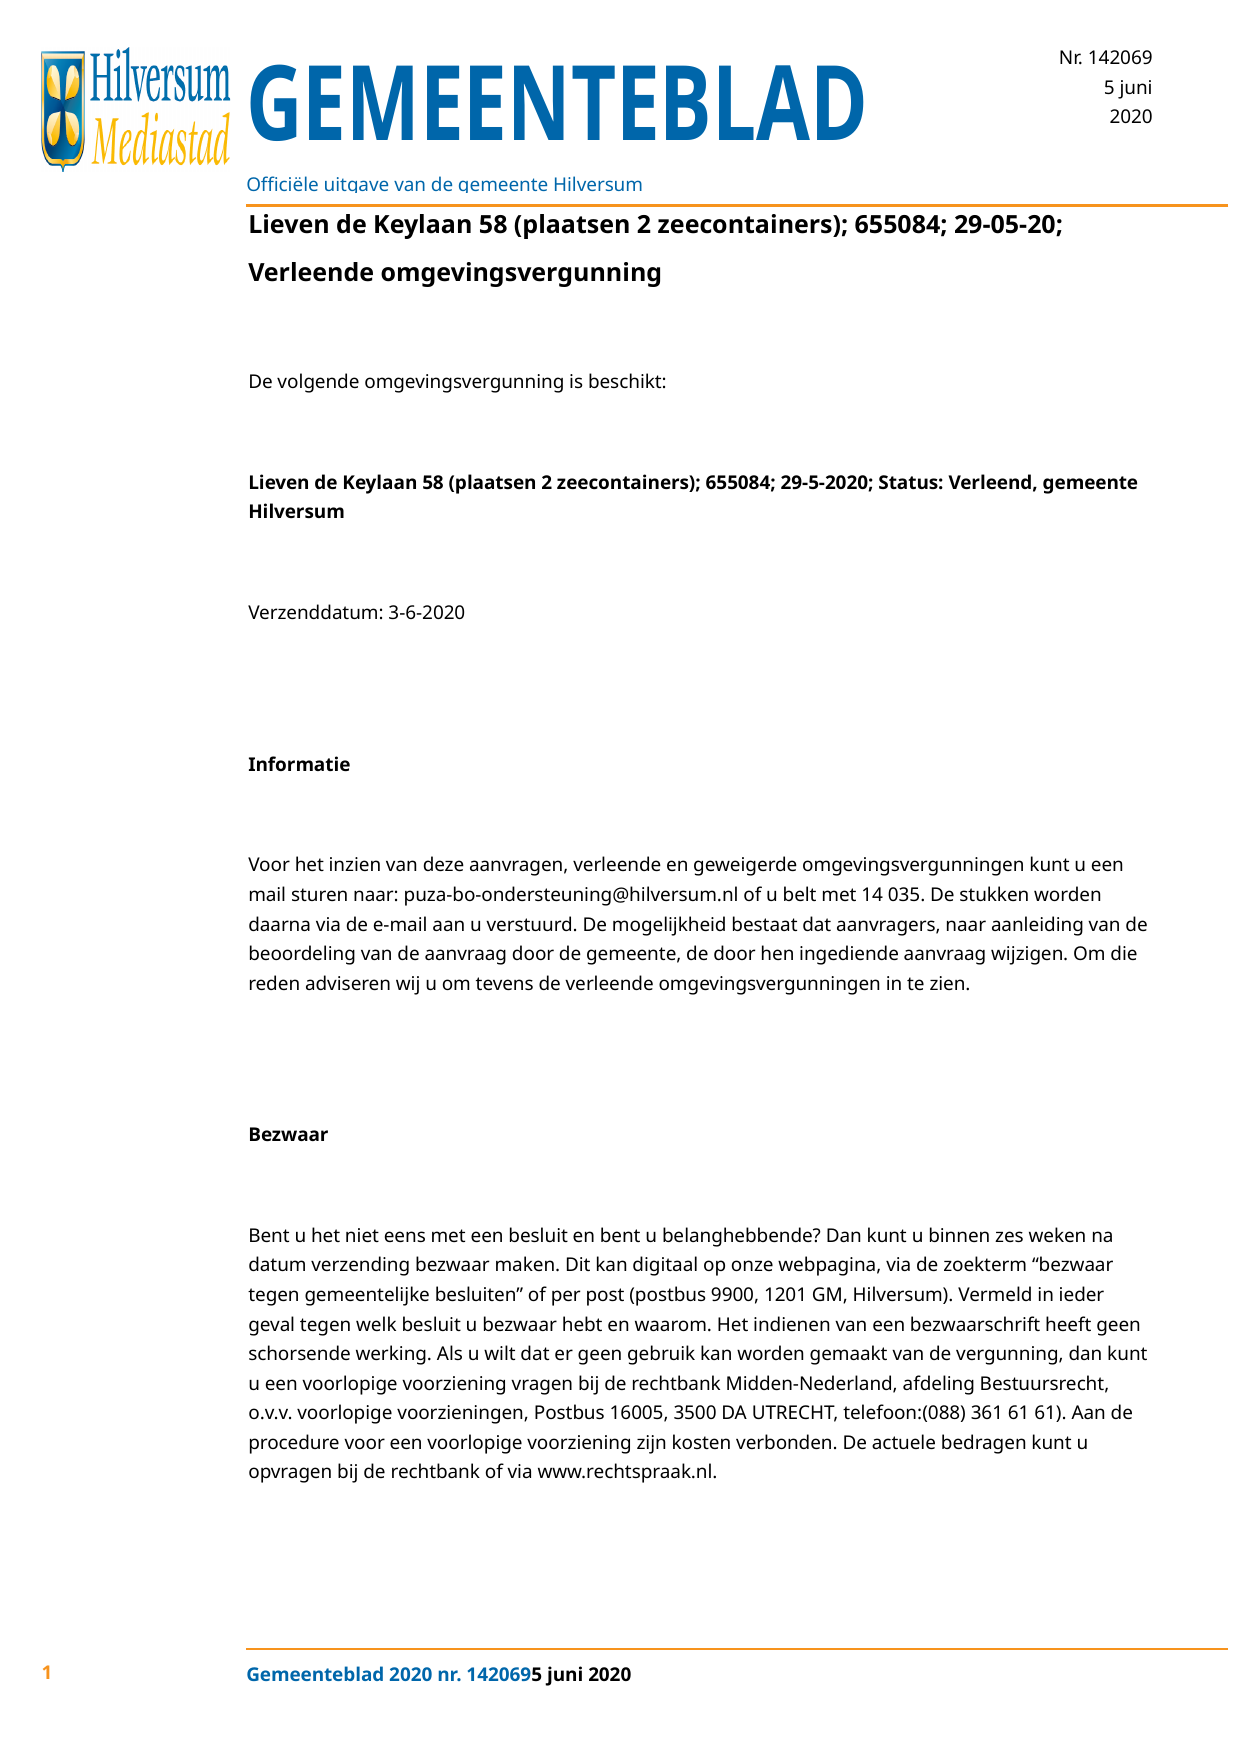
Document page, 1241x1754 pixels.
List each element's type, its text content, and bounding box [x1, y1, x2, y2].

text Lieven de Keylaan 58 (plaatsen 2 zeecontainers); 655084; 29-05-20; Verleende omgevingsvergunning [248, 207, 1152, 288]
text De volgende omgevingsvergunning is beschikt: [248, 368, 1152, 394]
text Lieven de Keylaan 58 (plaatsen 2 zeecontainers); 655084; 29-5-2020; Status: Verleend, gemeente Hilversum [248, 469, 1152, 524]
picture [41, 47, 231, 172]
text Verzenddatum: 3-6-2020 [248, 599, 1152, 625]
text Voor het inzien van deze aanvragen, verleende en geweigerde omgevingsvergunningen kunt u een mail sturen naar: puza-bo-ondersteuning@hilversum.nl of u belt met 14 035. De stukken worden daarna via de e-mail aan u verstuurd. De mogelijkheid bestaat dat aanvragers, naar aanleiding van de beoordeling van de aanvraag door de gemeente, de door hen ingediende aanvraag wijzigen. Om die reden adviseren wij u om tevens de verleende omgevingsvergunningen in te zien. [248, 852, 1152, 996]
text Bezwaar [248, 1121, 1152, 1147]
text Informatie [248, 751, 1152, 777]
text Bent u het niet eens met een besluit en bent u belanghebbende? Dan kunt u binnen zes weken na datum verzending bezwaar maken. Dit kan digitaal op onze webpagina, via de zoekterm “bezwaar tegen gemeentelijke besluiten” of per post (postbus 9900, 1201 GM, Hilversum). Vermeld in ieder geval tegen welk besluit u bezwaar hebt en waarom. Het indienen van een bezwaarschrift heeft geen schorsende werking. Als u wilt dat er geen gebruik kan worden gemaakt van de vergunning, dan kunt u een voorlopige voorziening vragen bij de rechtbank Midden-Nederland, afdeling Bestuursrecht, o.v.v. voorlopige voorzieningen, Postbus 16005, 3500 DA UTRECHT, telefoon:(088) 361 61 61). Aan de procedure voor een voorlopige voorziening zijn kosten verbonden. De actuele bedragen kunt u opvragen bij de rechtbank of via www.rechtspraak.nl. [248, 1222, 1152, 1484]
